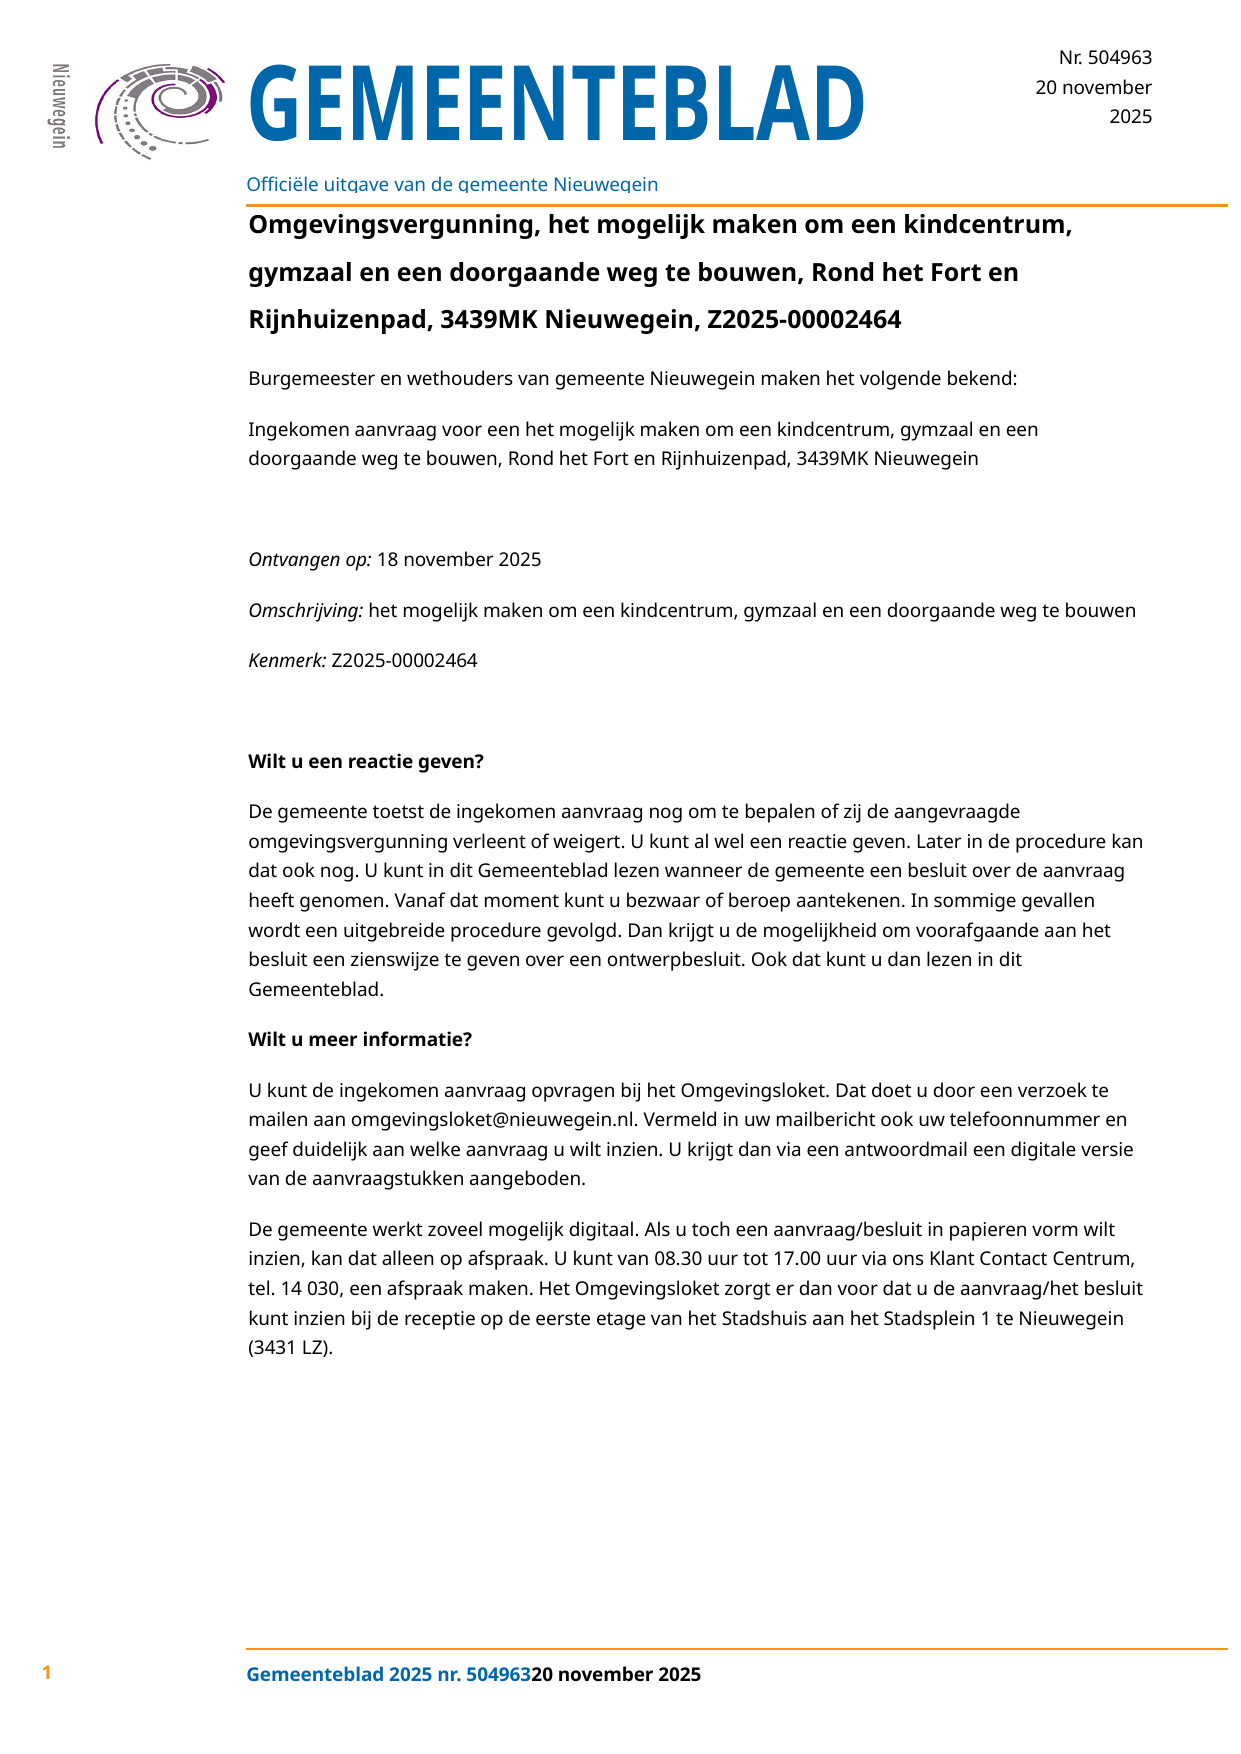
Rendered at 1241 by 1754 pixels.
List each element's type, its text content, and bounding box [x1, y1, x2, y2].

text Ontvangen op: 18 november 2025 [248, 546, 1152, 572]
text Wilt u een reactie geven? [248, 748, 1152, 774]
text Omgevingsvergunning, het mogelijk maken om een kindcentrum, gymzaal en een doorgaande weg te bouwen, Rond het Fort en Rijnhuizenpad, 3439MK Nieuwegein, Z2025-00002464 [248, 207, 1152, 336]
text U kunt de ingekomen aanvraag opvragen bij het Omgevingsloket. Dat doet u door een verzoek te mailen aan omgevingsloket@nieuwegein.nl. Vermeld in uw mailbericht ook uw telefoonnummer en geef duidelijk aan welke aanvraag u wilt inzien. U krijgt dan via een antwoordmail een digitale versie van de aanvraagstukken aangeboden. [248, 1077, 1152, 1191]
text De gemeente werkt zoveel mogelijk digitaal. Als u toch een aanvraag/besluit in papieren vorm wilt inzien, kan dat alleen op afspraak. U kunt van 08.30 uur tot 17.00 uur via ons Klant Contact Centrum, tel. 14 030, een afspraak maken. Het Omgevingsloket zorgt er dan voor dat u de aanvraag/het besluit kunt inzien bij de receptie op de eerste etage van het Stadshuis aan het Stadsplein 1 te Nieuwegein (3431 LZ). [248, 1216, 1152, 1360]
text Kenmerk: Z2025-00002464 [248, 647, 1152, 673]
text De gemeente toetst de ingekomen aanvraag nog om te bepalen of zij de aangevraagde omgevingsvergunning verleent of weigert. U kunt al wel een reactie geven. Later in de procedure kan dat ook nog. U kunt in dit Gemeenteblad lezen wanneer de gemeente een besluit over de aanvraag heeft genomen. Vanaf dat moment kunt u bezwaar of beroep aantekenen. In sommige gevallen wordt een uitgebreide procedure gevolgd. Dan krijgt u de mogelijkheid om voorafgaande aan het besluit een zienswijze te geven over een ontwerpbesluit. Ook dat kunt u dan lezen in dit Gemeenteblad. [248, 798, 1152, 1002]
text Omschrijving: het mogelijk maken om een kindcentrum, gymzaal en een doorgaande weg te bouwen [248, 597, 1152, 622]
text Wilt u meer informatie? [248, 1026, 1152, 1052]
picture [41, 47, 231, 172]
text Burgemeester en wethouders van gemeente Nieuwegein maken het volgende bekend: [248, 366, 1152, 391]
text Ingekomen aanvraag voor een het mogelijk maken om een kindcentrum, gymzaal en een doorgaande weg te bouwen, Rond het Fort en Rijnhuizenpad, 3439MK Nieuwegein [248, 416, 1152, 471]
